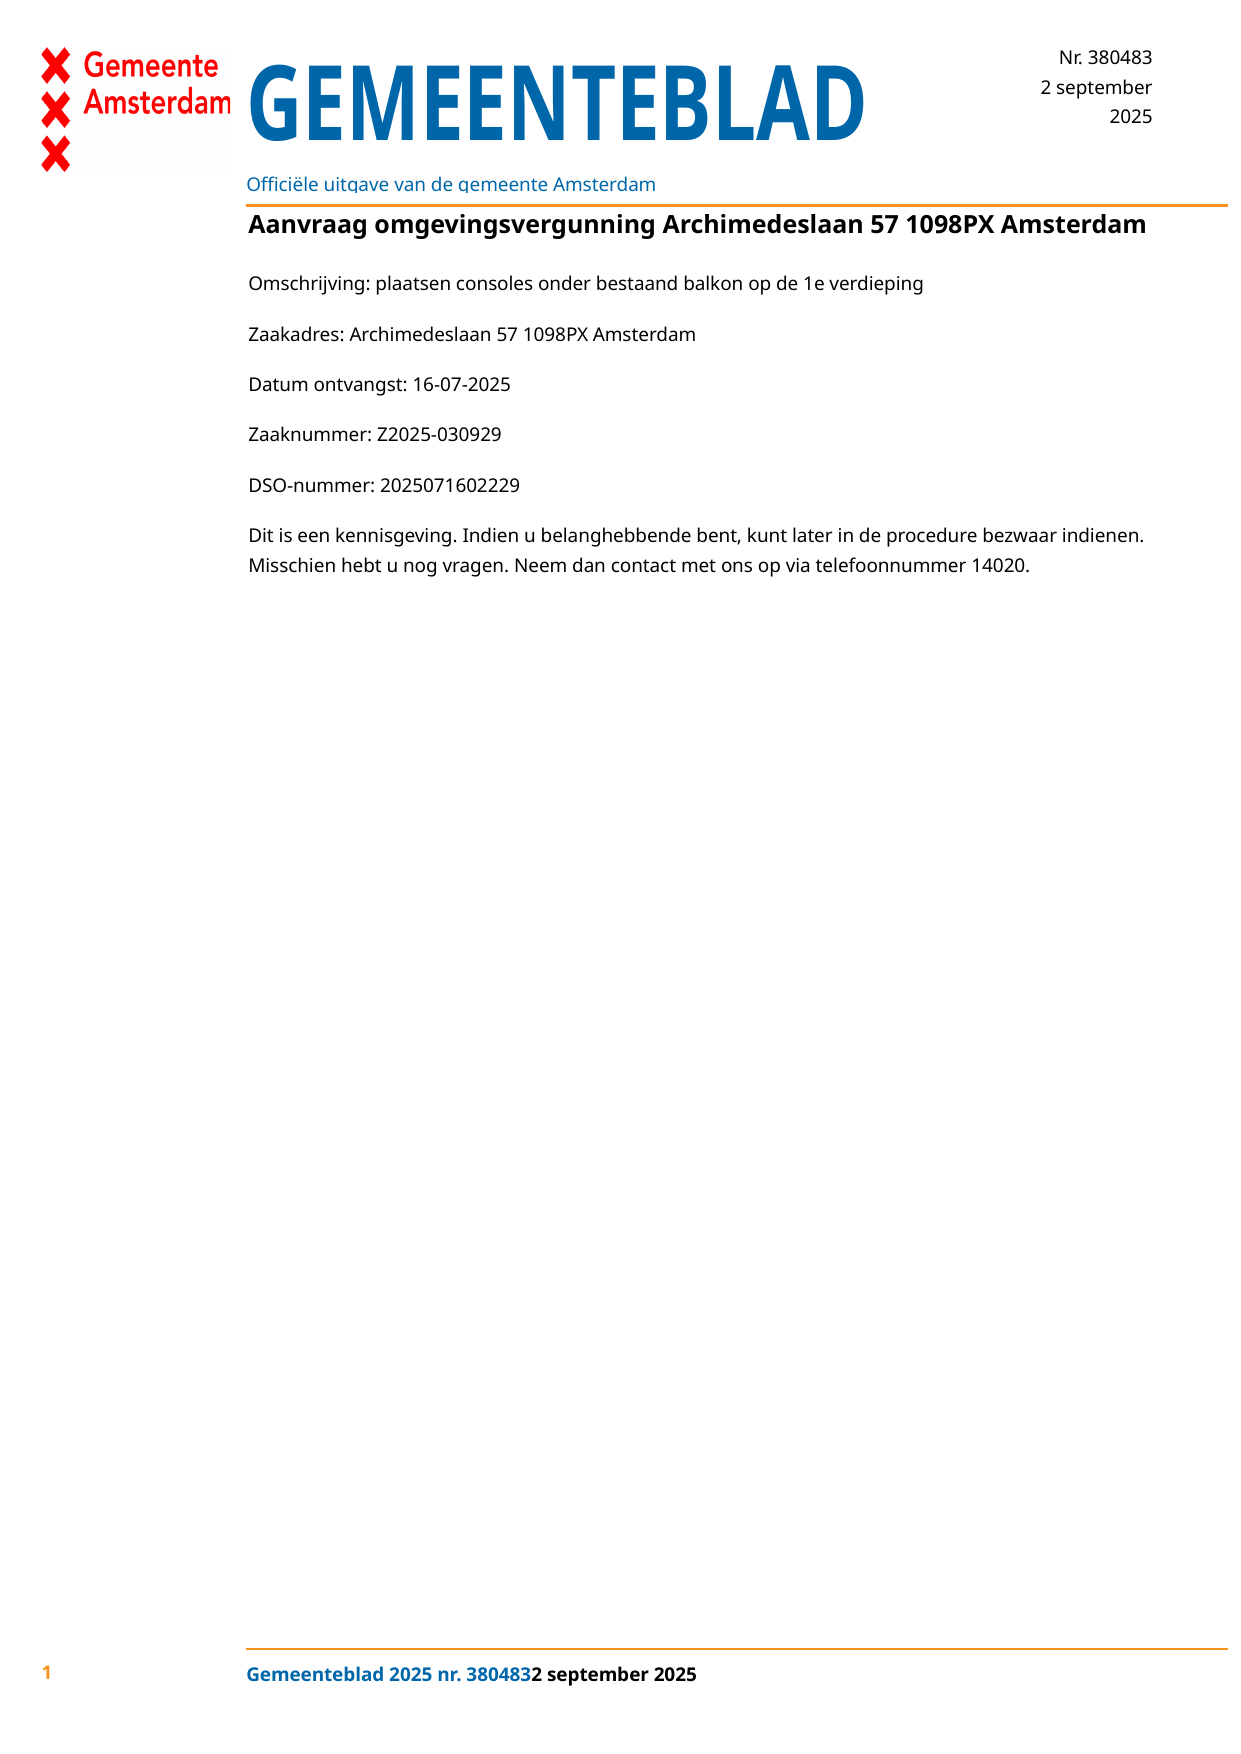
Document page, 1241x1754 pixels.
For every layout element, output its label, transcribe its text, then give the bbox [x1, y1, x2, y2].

text Aanvraag omgevingsvergunning Archimedeslaan 57 1098PX Amsterdam [248, 207, 1152, 241]
text Omschrijving: plaatsen consoles onder bestaand balkon op de 1e verdieping [248, 270, 1152, 296]
text Zaakadres: Archimedeslaan 57 1098PX Amsterdam [248, 321, 1152, 346]
text DSO-nummer: 2025071602229 [248, 472, 1152, 498]
picture [41, 47, 231, 172]
text Datum ontvangst: 16-07-2025 [248, 371, 1152, 397]
text Zaaknummer: Z2025-030929 [248, 422, 1152, 447]
text Dit is een kennisgeving. Indien u belanghebbende bent, kunt later in de procedure bezwaar indienen. Misschien hebt u nog vragen. Neem dan contact met ons op via telefoonnummer 14020. [248, 522, 1152, 578]
